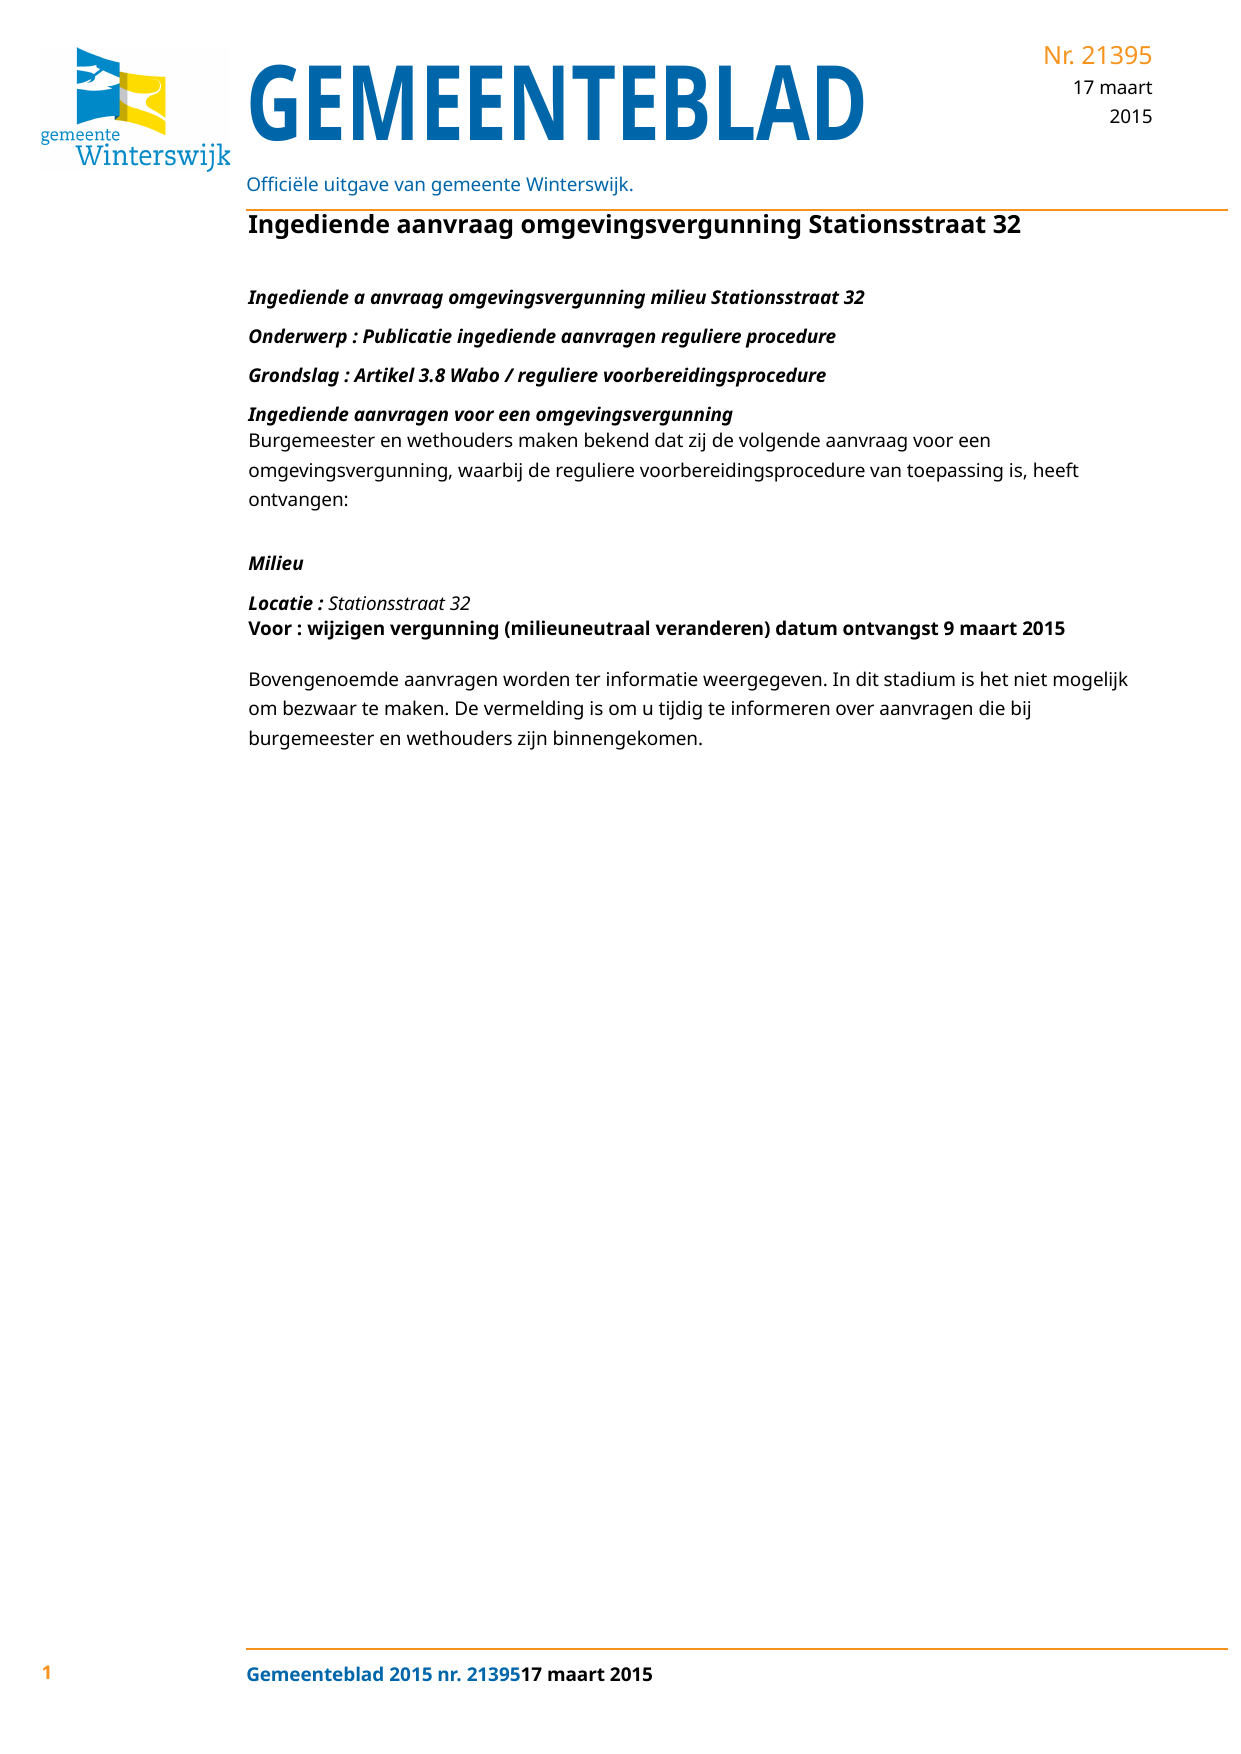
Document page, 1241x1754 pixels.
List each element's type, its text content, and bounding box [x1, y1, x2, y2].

text Bovengenoemde aanvragen worden ter informatie weergegeven. In dit stadium is het niet mogelijk om bezwaar te maken. De vermelding is om u tijdig te informeren over aanvragen die bij burgemeester en wethouders zijn binnengekomen. [248, 666, 1152, 751]
picture [41, 47, 231, 172]
text Ingediende aanvragen voor een omgevingsvergunning [248, 402, 1152, 427]
text Grondslag : Artikel 3.8 Wabo / reguliere voorbereidingsprocedure [248, 362, 1152, 388]
text Locatie : Stationsstraat 32 [248, 590, 1152, 616]
text Voor : wijzigen vergunning (milieuneutraal veranderen) datum ontvangst 9 maart 2015 [248, 616, 1152, 641]
text Onderwerp : Publicatie ingediende aanvragen reguliere procedure [248, 323, 1152, 349]
text Ingediende aanvraag omgevingsvergunning Stationsstraat 32 [248, 211, 1152, 241]
text Ingediende a anvraag omgevingsvergunning milieu Stationsstraat 32 [248, 284, 1152, 309]
text Burgemeester en wethouders maken bekend dat zij de volgende aanvraag voor een omgevingsvergunning, waarbij de reguliere voorbereidingsprocedure van toepassing is, heeft ontvangen: [248, 427, 1152, 512]
picture [225, 153, 231, 162]
text Milieu [248, 551, 1152, 576]
